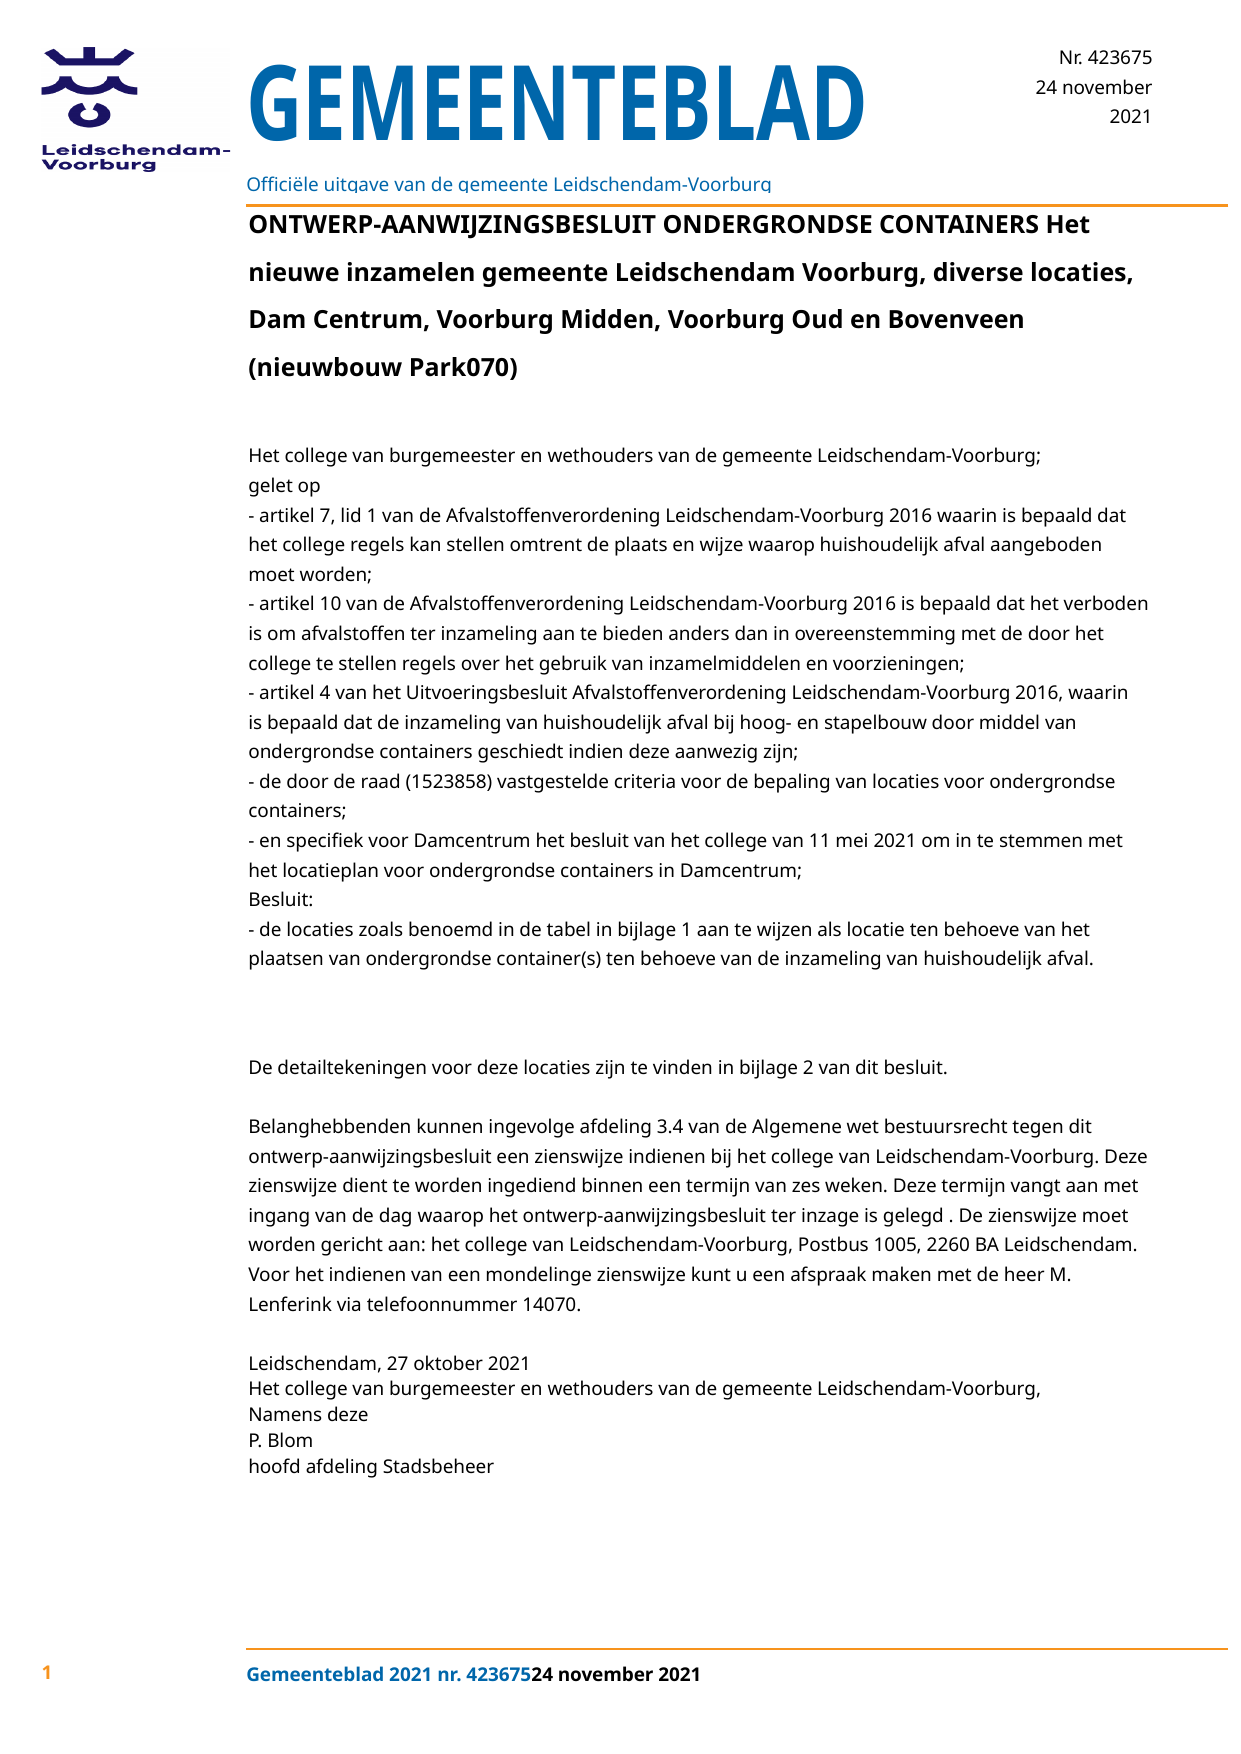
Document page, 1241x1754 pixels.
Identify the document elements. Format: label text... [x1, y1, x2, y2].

text is bepaald dat de inzameling van huishoudelijk afval bij hoog- en stapelbouw door middel van [248, 709, 1152, 735]
text Het college van burgemeester en wethouders van de gemeente Leidschendam-Voorburg; [248, 443, 1152, 468]
text - de door de raad (1523858) vastgestelde criteria voor de bepaling van locaties voor ondergrondse containers; [248, 768, 1152, 823]
text - de locaties zoals benoemd in de tabel in bijlage 1 aan te wijzen als locatie ten behoeve van het [248, 916, 1152, 942]
text - artikel 10 van de Afvalstoffenverordening Leidschendam-Voorburg 2016 is bepaald dat het verboden is om afvalstoffen ter inzameling aan te bieden anders dan in overeenstemming met de door het college te stellen regels over het gebruik van inzamelmiddelen en voorzieningen; [248, 591, 1152, 676]
text P. Blom [248, 1427, 1152, 1453]
text gelet op [248, 472, 1152, 498]
text Belanghebbenden kunnen ingevolge afdeling 3.4 van de Algemene wet bestuursrecht tegen dit ontwerp-aanwijzingsbesluit een zienswijze indienen bij het college van Leidschendam-Voorburg. Deze zienswijze dient te worden ingediend binnen een termijn van zes weken. Deze termijn vangt aan met ingang van de dag waarop het ontwerp-aanwijzingsbesluit ter inzage is gelegd . De zienswijze moet worden gericht aan: het college van Leidschendam-Voorburg, Postbus 1005, 2260 BA Leidschendam. Voor het indienen van een mondelinge zienswijze kunt u een afspraak maken met de heer M. Lenferink via telefoonnummer 14070. [248, 1113, 1152, 1316]
text Het college van burgemeester en wethouders van de gemeente Leidschendam-Voorburg, [248, 1376, 1152, 1401]
text hoofd afdeling Stadsbeheer [248, 1453, 1152, 1478]
text - en specifiek voor Damcentrum het besluit van het college van 11 mei 2021 om in te stemmen met het locatieplan voor ondergrondse containers in Damcentrum; [248, 827, 1152, 883]
text De detailtekeningen voor deze locaties zijn te vinden in bijlage 2 van dit besluit. [248, 1054, 1152, 1080]
picture [41, 47, 231, 172]
text - artikel 4 van het Uitvoeringsbesluit Afvalstoffenverordening Leidschendam-Voorburg 2016, waarin [248, 679, 1152, 705]
text Leidschendam, 27 oktober 2021 [248, 1350, 1152, 1376]
text - artikel 7, lid 1 van de Afvalstoffenverordening Leidschendam-Voorburg 2016 waarin is bepaald dat het college regels kan stellen omtrent de plaats en wijze waarop huishoudelijk afval aangeboden moet worden; [248, 502, 1152, 587]
text Namens deze [248, 1401, 1152, 1427]
text plaatsen van ondergrondse container(s) ten behoeve van de inzameling van huishoudelijk afval. [248, 946, 1152, 971]
text ondergrondse containers geschiedt indien deze aanwezig zijn; [248, 738, 1152, 764]
text ONTWERP-AANWIJZINGSBESLUIT ONDERGRONDSE CONTAINERS Het nieuwe inzamelen gemeente Leidschendam Voorburg, diverse locaties, Dam Centrum, Voorburg Midden, Voorburg Oud en Bovenveen (nieuwbouw Park070) [248, 207, 1152, 384]
text Besluit: [248, 886, 1152, 912]
